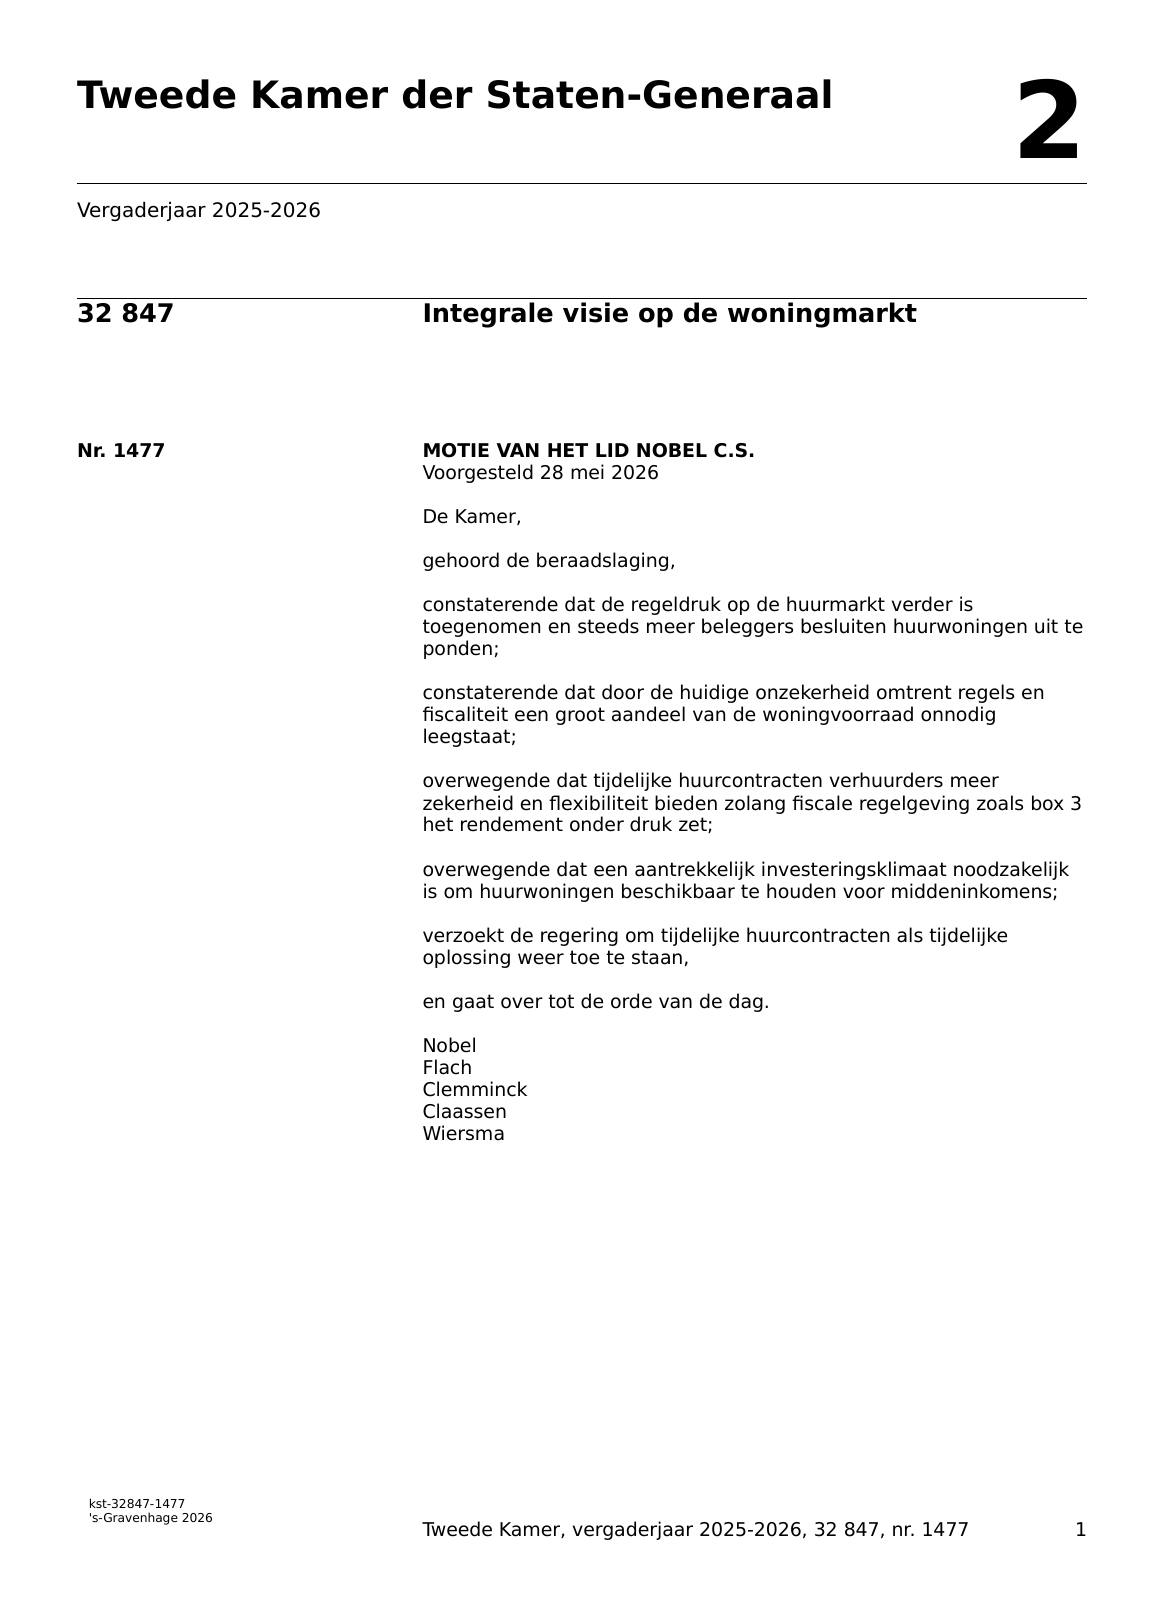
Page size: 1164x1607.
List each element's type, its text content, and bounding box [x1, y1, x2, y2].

text overwegende dat een aantrekkelijk investeringsklimaat noodzakelijk is om huurwoningen beschikbaar te houden voor middeninkomens; [422, 858, 1087, 902]
text 's-Gravenhage 2026 [88, 1511, 323, 1525]
text constaterende dat door de huidige onzekerheid omtrent regels en fiscaliteit een groot aandeel van de woningvoorraad onnodig leegstaat; [422, 682, 1087, 748]
text De Kamer, [422, 506, 1087, 528]
table_header Tweede Kamer der Staten-Generaal [77, 59, 886, 183]
text Clemminck [422, 1079, 1087, 1101]
text verzoekt de regering om tijdelijke huurcontracten als tijdelijke oplossing weer toe te staan, [422, 925, 1087, 969]
text overwegende dat tijdelijke huurcontracten verhuurders meer zekerheid en flexibiliteit bieden zolang fiscale regelgeving zoals box 3 het rendement onder druk zet; [422, 770, 1087, 836]
subtitle Nr. 1477 MOTIE VAN HET LID NOBEL C.S. [77, 440, 1087, 462]
text Voorgesteld 28 mei 2026 [422, 462, 1087, 484]
table_header 2 [886, 59, 1087, 183]
text Wiersma [422, 1123, 1087, 1145]
table_cell Vergaderjaar 2025-2026 [77, 184, 1087, 298]
text constaterende dat de regeldruk op de huurmarkt verder is toegenomen en steeds meer beleggers besluiten huurwoningen uit te ponden; [422, 594, 1087, 660]
text kst-32847-1477 [88, 1497, 323, 1511]
subtitle 32 847 Integrale visie op de woningmarkt [77, 299, 1087, 329]
text gehoord de beraadslaging, [422, 550, 1087, 572]
text Nobel [422, 1035, 1087, 1057]
text Flach [422, 1057, 1087, 1079]
text en gaat over tot de orde van de dag. [422, 991, 1087, 1013]
text Claassen [422, 1101, 1087, 1123]
